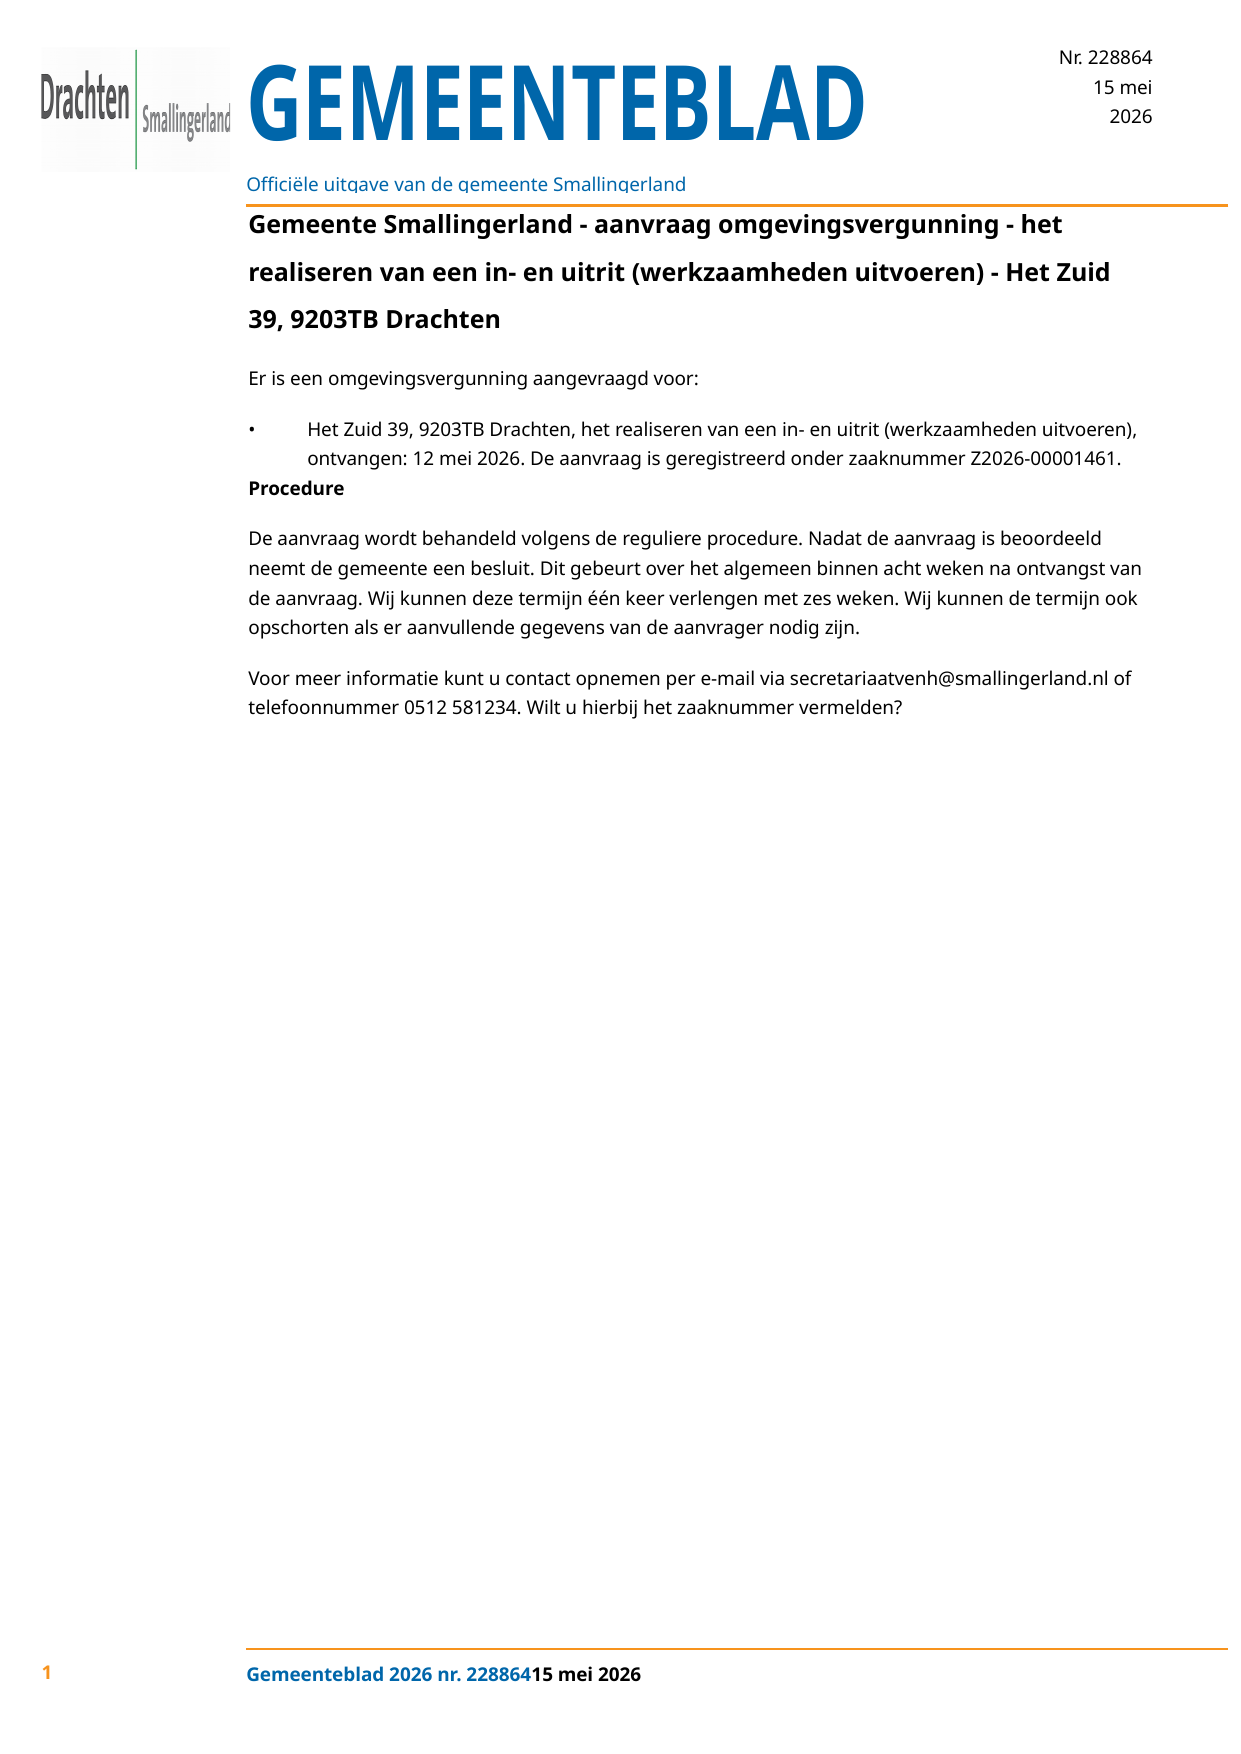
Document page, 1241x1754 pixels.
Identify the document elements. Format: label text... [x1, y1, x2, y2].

text Voor meer informatie kunt u contact opnemen per e-mail via secretariaatvenh@smallingerland.nl of telefoonnummer 0512 581234. Wilt u hierbij het zaaknummer vermelden? [248, 665, 1152, 720]
text De aanvraag wordt behandeld volgens de reguliere procedure. Nadat de aanvraag is beoordeeld neemt de gemeente een besluit. Dit gebeurt over het algemeen binnen acht weken na ontvangst van de aanvraag. Wij kunnen deze termijn één keer verlengen met zes weken. Wij kunnen de termijn ook opschorten als er aanvullende gegevens van de aanvrager nodig zijn. [248, 526, 1152, 640]
text Gemeente Smallingerland - aanvraag omgevingsvergunning - het realiseren van een in- en uitrit (werkzaamheden uitvoeren) - Het Zuid 39, 9203TB Drachten [248, 207, 1152, 336]
picture [41, 47, 231, 172]
text Procedure [248, 475, 1152, 501]
text Er is een omgevingsvergunning aangevraagd voor: [248, 366, 1152, 391]
list Het Zuid 39, 9203TB Drachten, het realiseren van een in- en uitrit (werkzaamheden uitvoeren), ontvangen: 12 mei 2026. De aanvraag is geregistreerd onder zaaknummer Z2026-00001461. [248, 416, 1152, 471]
